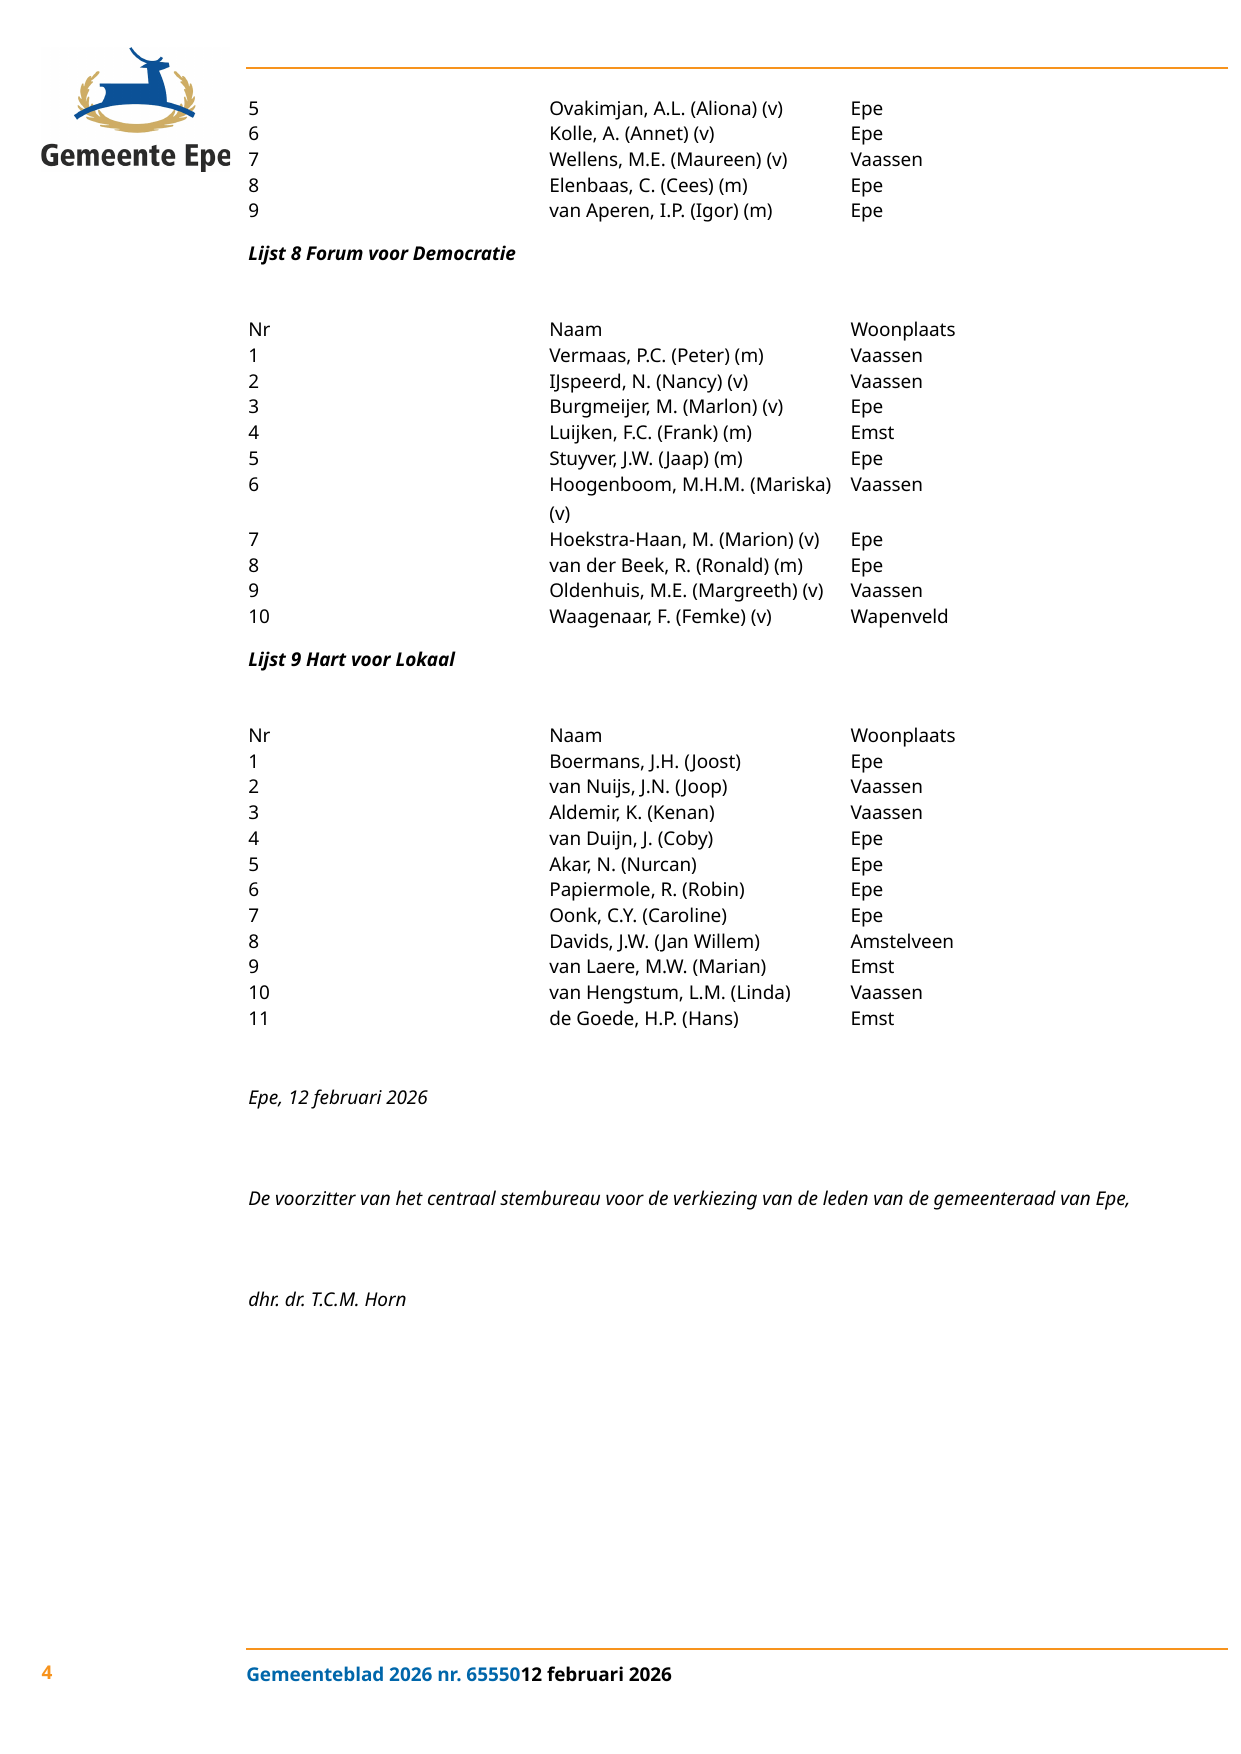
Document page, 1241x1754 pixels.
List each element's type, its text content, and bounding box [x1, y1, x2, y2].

text Lijst 9 Hart voor Lokaal [248, 646, 1152, 672]
table_cell Vaassen [850, 979, 1152, 1005]
table_cell Papiermole, R. (Robin) [549, 876, 850, 902]
table_cell van Laere, M.W. (Marian) [549, 954, 850, 979]
table_cell Davids, J.W. (Jan Willem) [549, 928, 850, 954]
table_cell 6 [248, 471, 549, 526]
table_cell 7 [248, 902, 549, 928]
table_cell Vaassen [850, 774, 1152, 799]
table_cell Oonk, C.Y. (Caroline) [549, 902, 850, 928]
table_cell 9 [248, 578, 549, 603]
table_cell 11 [248, 1005, 549, 1031]
table_cell Epe [850, 825, 1152, 851]
table_cell 8 [248, 552, 549, 578]
table_cell 4 [248, 419, 549, 445]
table_cell Boermans, J.H. (Joost) [549, 748, 850, 773]
table_cell Emst [850, 1005, 1152, 1031]
table_cell Luijken, F.C. (Frank) (m) [549, 419, 850, 445]
table_cell 5 [248, 445, 549, 471]
text De voorzitter van het centraal stembureau voor de verkiezing van de leden van de gemeenteraad van Epe, [248, 1185, 1152, 1211]
table_cell 4 [248, 825, 549, 851]
table_cell Amstelveen [850, 928, 1152, 954]
table_header Woonplaats [850, 722, 1152, 748]
table_cell Waagenaar, F. (Femke) (v) [549, 603, 850, 629]
text Lijst 8 Forum voor Democratie [248, 240, 1152, 266]
table_cell 3 [248, 799, 549, 825]
table_cell 1 [248, 342, 549, 368]
table_cell 6 [248, 876, 549, 902]
text dhr. dr. T.C.M. Horn [248, 1286, 1152, 1312]
table_cell 8 [248, 928, 549, 954]
table_cell 9 [248, 198, 549, 223]
table_cell Epe [850, 121, 1152, 146]
table_cell 2 [248, 368, 549, 394]
text Epe, 12 februari 2026 [248, 1084, 1152, 1110]
table_cell Vaassen [850, 146, 1152, 172]
table_cell Epe [850, 851, 1152, 876]
table_cell Hoogenboom, M.H.M. (Mariska) (v) [549, 471, 850, 526]
table_cell 9 [248, 954, 549, 979]
table_cell 10 [248, 603, 549, 629]
table_cell Epe [850, 902, 1152, 928]
table_header Nr [248, 316, 549, 342]
table_cell 7 [248, 146, 549, 172]
table_cell Wellens, M.E. (Maureen) (v) [549, 146, 850, 172]
table_header Naam [549, 316, 850, 342]
table_cell 3 [248, 394, 549, 419]
table_cell de Goede, H.P. (Hans) [549, 1005, 850, 1031]
table_cell van der Beek, R. (Ronald) (m) [549, 552, 850, 578]
table_cell Epe [850, 95, 1152, 121]
table_cell Vaassen [850, 471, 1152, 526]
table_cell Vaassen [850, 368, 1152, 394]
table_cell 1 [248, 748, 549, 773]
table_cell Aldemir, K. (Kenan) [549, 799, 850, 825]
table_header Nr [248, 722, 549, 748]
table_cell Elenbaas, C. (Cees) (m) [549, 172, 850, 198]
table_cell 5 [248, 95, 549, 121]
table_cell Epe [850, 876, 1152, 902]
table_cell Hoekstra-Haan, M. (Marion) (v) [549, 526, 850, 552]
table_cell Epe [850, 552, 1152, 578]
table_cell Wapenveld [850, 603, 1152, 629]
table_cell Burgmeijer, M. (Marlon) (v) [549, 394, 850, 419]
table_cell Epe [850, 198, 1152, 223]
table_cell Kolle, A. (Annet) (v) [549, 121, 850, 146]
table_cell 2 [248, 774, 549, 799]
table_cell Stuyver, J.W. (Jaap) (m) [549, 445, 850, 471]
table_cell Vaassen [850, 799, 1152, 825]
table_cell 7 [248, 526, 549, 552]
table_cell van Nuijs, J.N. (Joop) [549, 774, 850, 799]
table_cell Akar, N. (Nurcan) [549, 851, 850, 876]
table_cell Emst [850, 419, 1152, 445]
table_cell Epe [850, 526, 1152, 552]
table_header Woonplaats [850, 316, 1152, 342]
table_cell Vaassen [850, 342, 1152, 368]
table_cell 5 [248, 851, 549, 876]
table_cell van Duijn, J. (Coby) [549, 825, 850, 851]
table_cell Vaassen [850, 578, 1152, 603]
table_cell Emst [850, 954, 1152, 979]
table_cell Ovakimjan, A.L. (Aliona) (v) [549, 95, 850, 121]
picture [41, 47, 231, 172]
table_cell 8 [248, 172, 549, 198]
table_cell Oldenhuis, M.E. (Margreeth) (v) [549, 578, 850, 603]
table_cell Epe [850, 748, 1152, 773]
table_cell 6 [248, 121, 549, 146]
table_cell IJspeerd, N. (Nancy) (v) [549, 368, 850, 394]
table_cell Vermaas, P.C. (Peter) (m) [549, 342, 850, 368]
table_cell 10 [248, 979, 549, 1005]
table_cell Epe [850, 172, 1152, 198]
table_header Naam [549, 722, 850, 748]
table_cell Epe [850, 394, 1152, 419]
table_cell van Aperen, I.P. (Igor) (m) [549, 198, 850, 223]
table_cell Epe [850, 445, 1152, 471]
table_cell van Hengstum, L.M. (Linda) [549, 979, 850, 1005]
